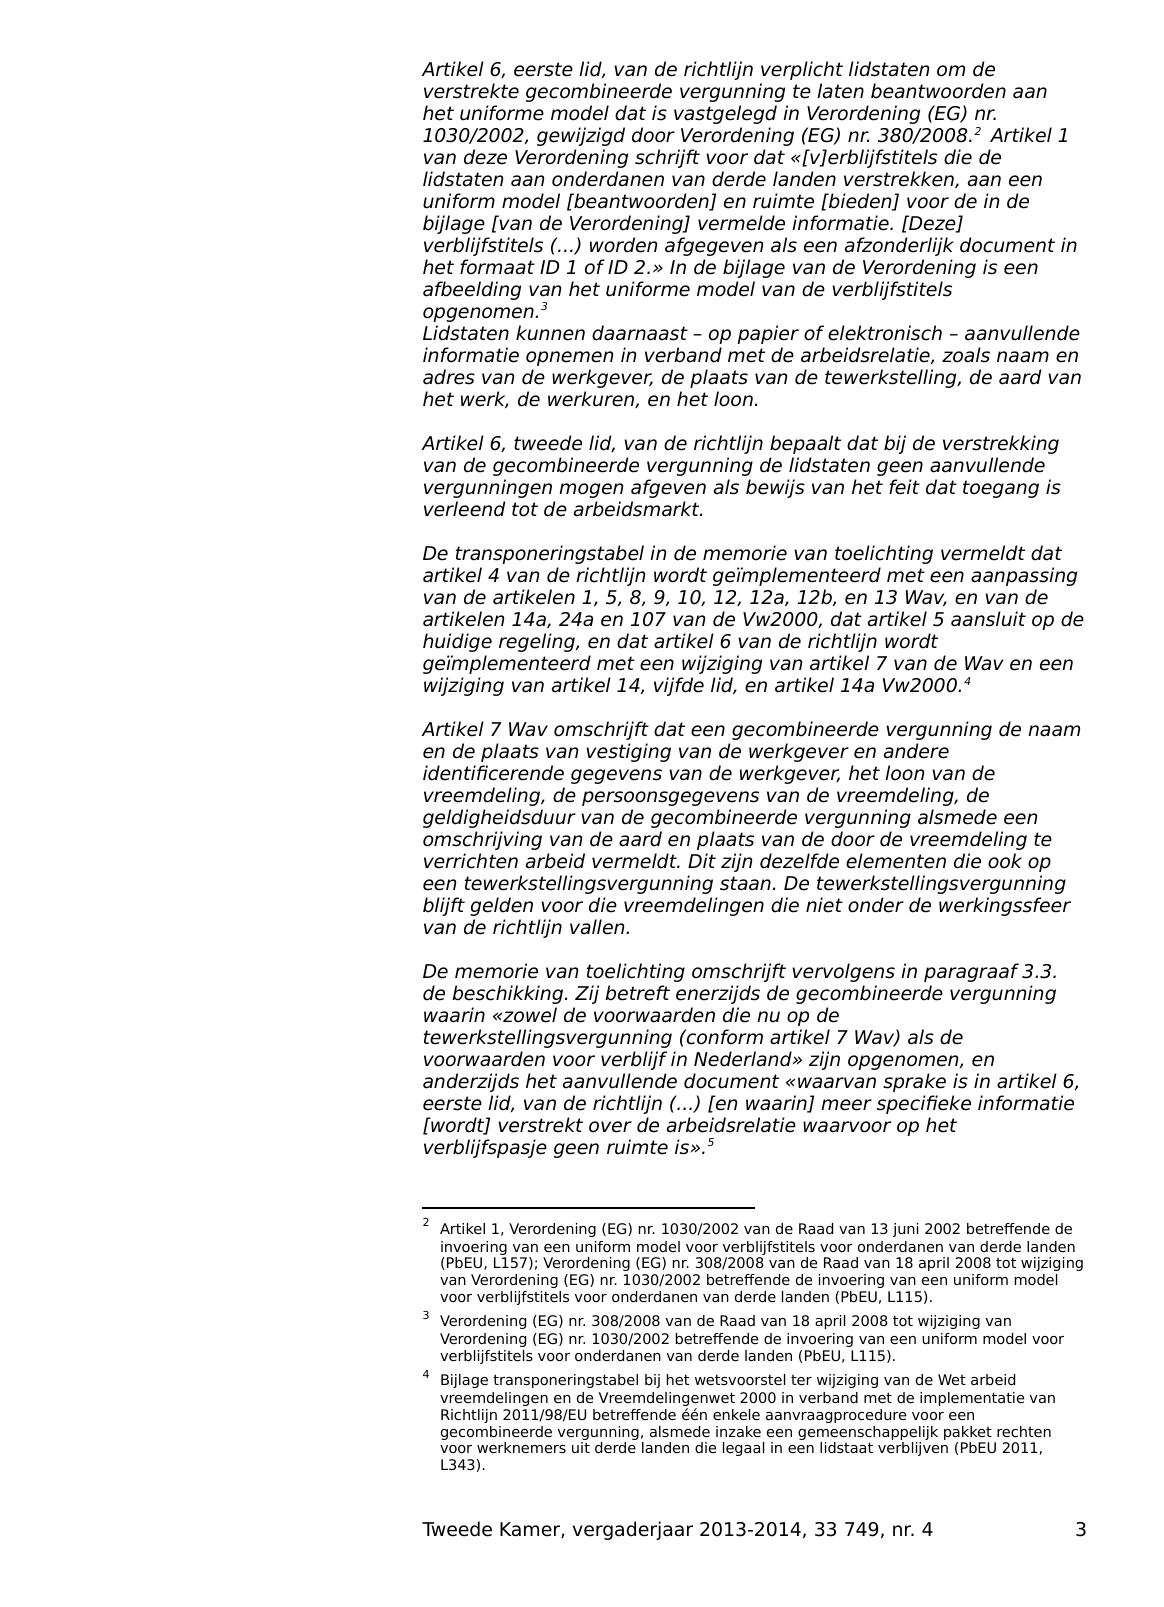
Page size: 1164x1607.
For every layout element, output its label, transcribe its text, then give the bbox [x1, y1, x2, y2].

text Verordening (EG) nr. 308/2008 van de Raad van 18 april 2008 tot wijziging van Verordening (EG) nr. 1030/2002 betreffende de invoering van een uniform model voor verblijfstitels voor onderdanen van derde landen (PbEU, L115). [422, 1309, 1087, 1365]
text Artikel 6, tweede lid, van de richtlijn bepaalt dat bij de verstrekking van de gecombineerde vergunning de lidstaten geen aanvullende vergunningen mogen afgeven als bewijs van het feit dat toegang is verleend tot de arbeidsmarkt. [422, 433, 1087, 521]
text Artikel 7 Wav omschrijft dat een gecombineerde vergunning de naam en de plaats van vestiging van de werkgever en andere identificerende gegevens van de werkgever, het loon van de vreemdeling, de persoonsgegevens van de vreemdeling, de geldigheidsduur van de gecombineerde vergunning alsmede een omschrijving van de aard en plaats van de door de vreemdeling te verrichten arbeid vermeldt. Dit zijn dezelfde elementen die ook op een tewerkstellingsvergunning staan. De tewerkstellingsvergunning blijft gelden voor die vreemdelingen die niet onder de werkingssfeer van de richtlijn vallen. [422, 719, 1087, 939]
text De memorie van toelichting omschrijft vervolgens in paragraaf 3.3. de beschikking. Zij betreft enerzijds de gecombineerde vergunning waarin «zowel de voorwaarden die nu op de tewerkstellingsvergunning (conform artikel 7 Wav) als de voorwaarden voor verblijf in Nederland» zijn opgenomen, en anderzijds het aanvullende document «waarvan sprake is in artikel 6, eerste lid, van de richtlijn (...) [en waarin] meer specifieke informatie [wordt] verstrekt over de arbeidsrelatie waarvoor op het verblijfspasje geen ruimte is». [422, 961, 1087, 1159]
text Artikel 6, eerste lid, van de richtlijn verplicht lidstaten om de verstrekte gecombineerde vergunning te laten beantwoorden aan het uniforme model dat is vastgelegd in Verordening (EG) nr. 1030/2002, gewijzigd door Verordening (EG) nr. 380/2008. Artikel 1 van deze Verordening schrijft voor dat «[v]erblijfstitels die de lidstaten aan onderdanen van derde landen verstrekken, aan een uniform model [beantwoorden] en ruimte [bieden] voor de in de bijlage [van de Verordening] vermelde informatie. [Deze] verblijfstitels (...) worden afgegeven als een afzonderlijk document in het formaat ID 1 of ID 2.» In de bijlage van de Verordening is een afbeelding van het uniforme model van de verblijfstitels opgenomen. [422, 59, 1087, 323]
text Lidstaten kunnen daarnaast – op papier of elektronisch – aanvullende informatie opnemen in verband met de arbeidsrelatie, zoals naam en adres van de werkgever, de plaats van de tewerkstelling, de aard van het werk, de werkuren, en het loon. [422, 323, 1087, 411]
text De transponeringstabel in de memorie van toelichting vermeldt dat artikel 4 van de richtlijn wordt geïmplementeerd met een aanpassing van de artikelen 1, 5, 8, 9, 10, 12, 12a, 12b, en 13 Wav, en van de artikelen 14a, 24a en 107 van de Vw2000, dat artikel 5 aansluit op de huidige regeling, en dat artikel 6 van de richtlijn wordt geïmplementeerd met een wijziging van artikel 7 van de Wav en een wijziging van artikel 14, vijfde lid, en artikel 14a Vw2000. [422, 543, 1087, 697]
text Artikel 1, Verordening (EG) nr. 1030/2002 van de Raad van 13 juni 2002 betreffende de invoering van een uniform model voor verblijfstitels voor onderdanen van derde landen (PbEU, L157); Verordening (EG) nr. 308/2008 van de Raad van 18 april 2008 tot wijziging van Verordening (EG) nr. 1030/2002 betreffende de invoering van een uniform model voor verblijfstitels voor onderdanen van derde landen (PbEU, L115). [422, 1217, 1087, 1306]
text Bijlage transponeringstabel bij het wetsvoorstel ter wijziging van de Wet arbeid vreemdelingen en de Vreemdelingenwet 2000 in verband met de implementatie van Richtlijn 2011/98/EU betreffende één enkele aanvraagprocedure voor een gecombineerde vergunning, alsmede inzake een gemeenschappelijk pakket rechten voor werknemers uit derde landen die legaal in een lidstaat verblijven (PbEU 2011, L343). [422, 1368, 1087, 1474]
